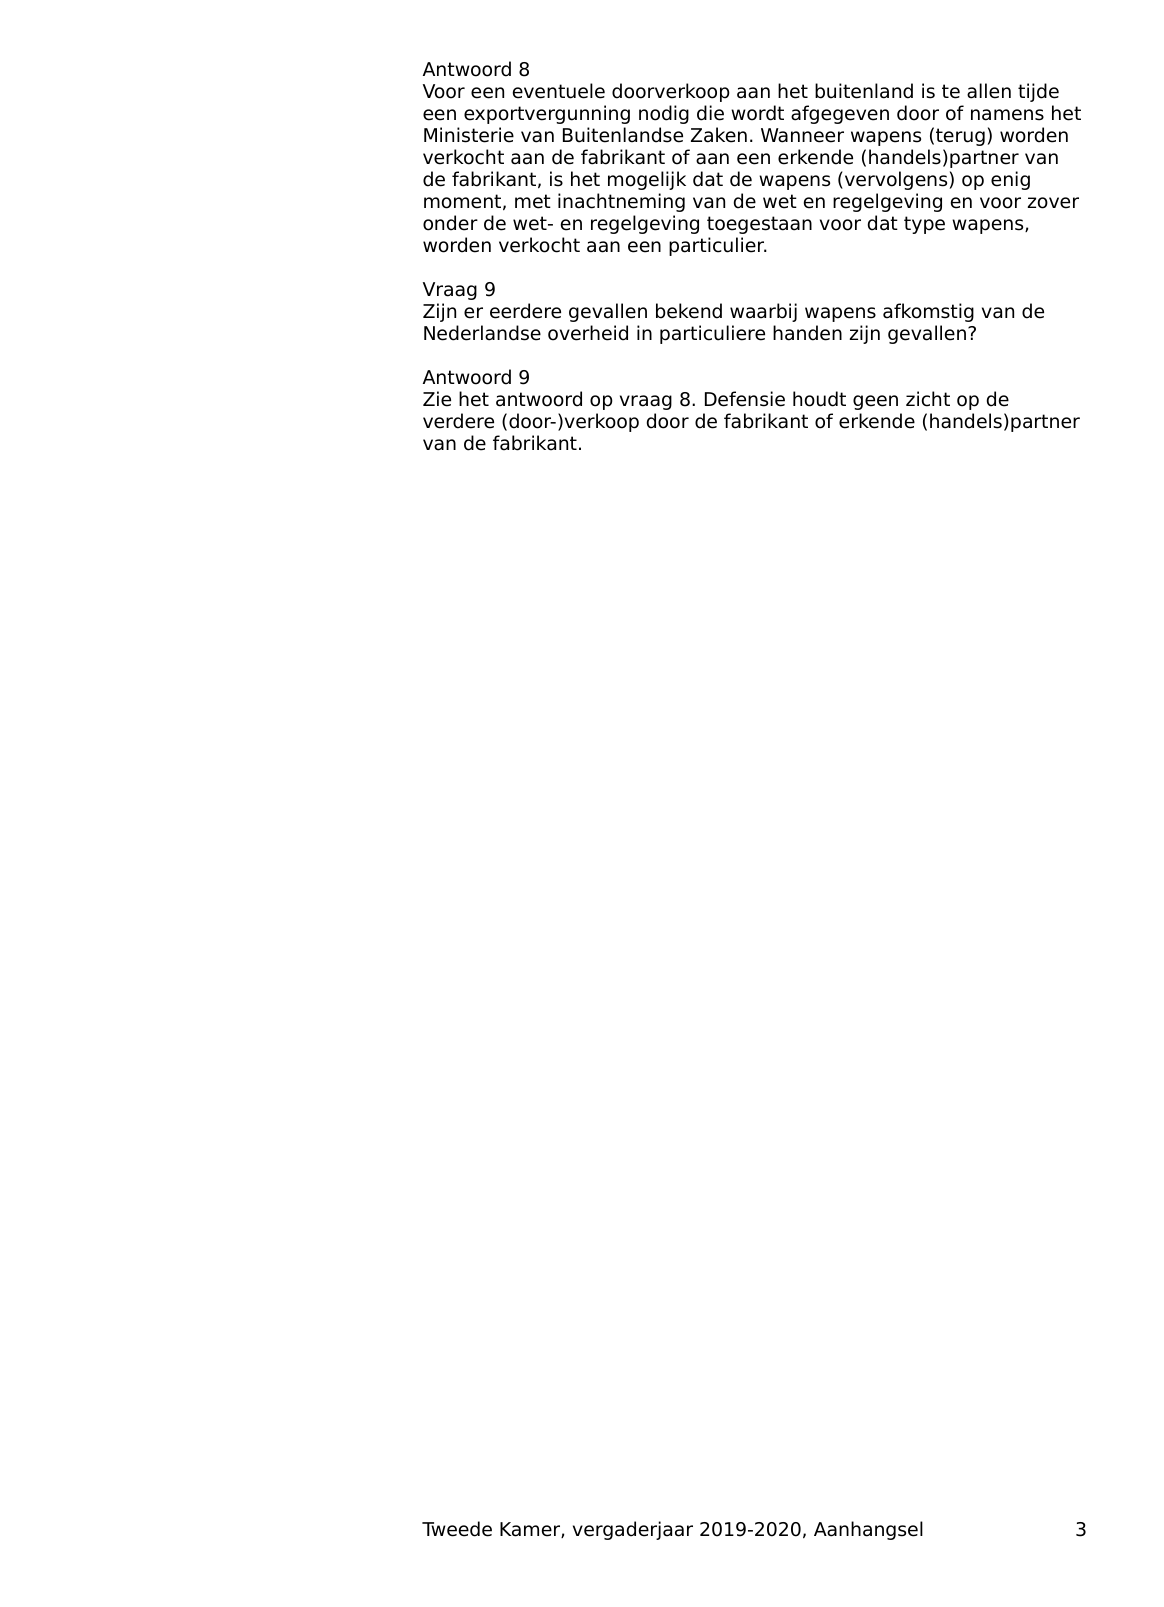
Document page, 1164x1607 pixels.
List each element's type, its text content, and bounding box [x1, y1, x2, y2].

text Antwoord 8 [422, 59, 1087, 81]
text Vraag 9 [422, 279, 1087, 301]
text Voor een eventuele doorverkoop aan het buitenland is te allen tijde een exportvergunning nodig die wordt afgegeven door of namens het Ministerie van Buitenlandse Zaken. Wanneer wapens (terug) worden verkocht aan de fabrikant of aan een erkende (handels)partner van de fabrikant, is het mogelijk dat de wapens (vervolgens) op enig moment, met inachtneming van de wet en regelgeving en voor zover onder de wet- en regelgeving toegestaan voor dat type wapens, worden verkocht aan een particulier. [422, 81, 1087, 257]
text Zijn er eerdere gevallen bekend waarbij wapens afkomstig van de Nederlandse overheid in particuliere handen zijn gevallen? [422, 301, 1087, 345]
text Antwoord 9 [422, 367, 1087, 389]
text Zie het antwoord op vraag 8. Defensie houdt geen zicht op de verdere (door-)verkoop door de fabrikant of erkende (handels)partner van de fabrikant. [422, 389, 1087, 455]
